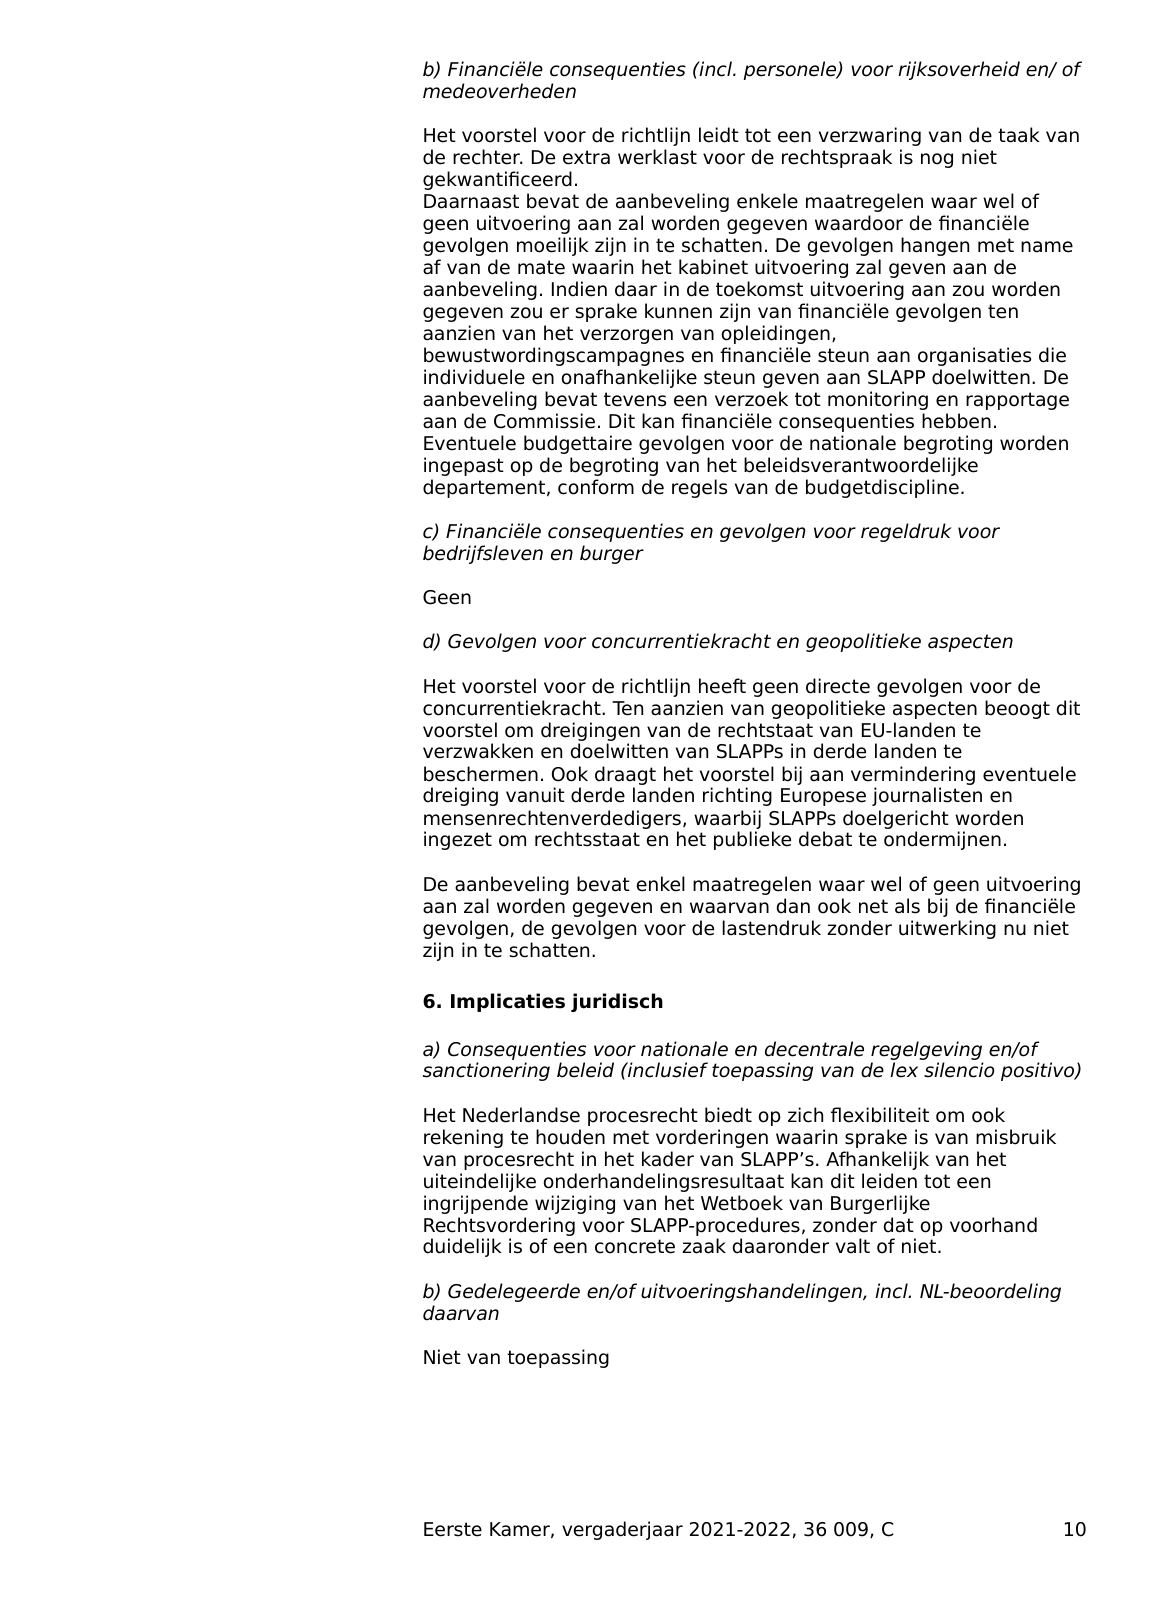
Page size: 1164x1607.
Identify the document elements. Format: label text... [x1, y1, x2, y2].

subtitle a) Consequenties voor nationale en decentrale regelgeving en/of sanctionering beleid (inclusief toepassing van de lex silencio positivo) [422, 1038, 1087, 1082]
subtitle b) Gedelegeerde en/of uitvoeringshandelingen, incl. NL-beoordeling daarvan [422, 1281, 1087, 1324]
subtitle 6. Implicaties juridisch [422, 991, 1087, 1013]
subtitle c) Financiële consequenties en gevolgen voor regeldruk voor bedrijfsleven en burger [422, 521, 1087, 565]
text Het voorstel voor de richtlijn heeft geen directe gevolgen voor de concurrentiekracht. Ten aanzien van geopolitieke aspecten beoogt dit voorstel om dreigingen van de rechtstaat van EU-landen te verzwakken en doelwitten van SLAPPs in derde landen te beschermen. Ook draagt het voorstel bij aan vermindering eventuele dreiging vanuit derde landen richting Europese journalisten en mensenrechtenverdedigers, waarbij SLAPPs doelgericht worden ingezet om rechtsstaat en het publieke debat te ondermijnen. [422, 676, 1087, 851]
text Het Nederlandse procesrecht biedt op zich flexibiliteit om ook rekening te houden met vorderingen waarin sprake is van misbruik van procesrecht in het kader van SLAPP’s. Afhankelijk van het uiteindelijke onderhandelingsresultaat kan dit leiden tot een ingrijpende wijziging van het Wetboek van Burgerlijke Rechtsvordering voor SLAPP-procedures, zonder dat op voorhand duidelijk is of een concrete zaak daaronder valt of niet. [422, 1104, 1087, 1258]
text Het voorstel voor de richtlijn leidt tot een verzwaring van de taak van de rechter. De extra werklast voor de rechtspraak is nog niet gekwantificeerd. [422, 125, 1087, 191]
text Niet van toepassing [422, 1347, 1087, 1369]
subtitle b) Financiële consequenties (incl. personele) voor rijksoverheid en/ of medeoverheden [422, 59, 1087, 103]
subtitle d) Gevolgen voor concurrentiekracht en geopolitieke aspecten [422, 631, 1087, 653]
text De aanbeveling bevat enkel maatregelen waar wel of geen uitvoering aan zal worden gegeven en waarvan dan ook net als bij de financiële gevolgen, de gevolgen voor de lastendruk zonder uitwerking nu niet zijn in te schatten. [422, 873, 1087, 961]
text Daarnaast bevat de aanbeveling enkele maatregelen waar wel of geen uitvoering aan zal worden gegeven waardoor de financiële gevolgen moeilijk zijn in te schatten. De gevolgen hangen met name af van de mate waarin het kabinet uitvoering zal geven aan de aanbeveling. Indien daar in de toekomst uitvoering aan zou worden gegeven zou er sprake kunnen zijn van financiële gevolgen ten aanzien van het verzorgen van opleidingen, bewustwordingscampagnes en financiële steun aan organisaties die individuele en onafhankelijke steun geven aan SLAPP doelwitten. De aanbeveling bevat tevens een verzoek tot monitoring en rapportage aan de Commissie. Dit kan financiële consequenties hebben. Eventuele budgettaire gevolgen voor de nationale begroting worden ingepast op de begroting van het beleidsverantwoordelijke departement, conform de regels van de budgetdiscipline. [422, 191, 1087, 499]
text Geen [422, 587, 1087, 609]
